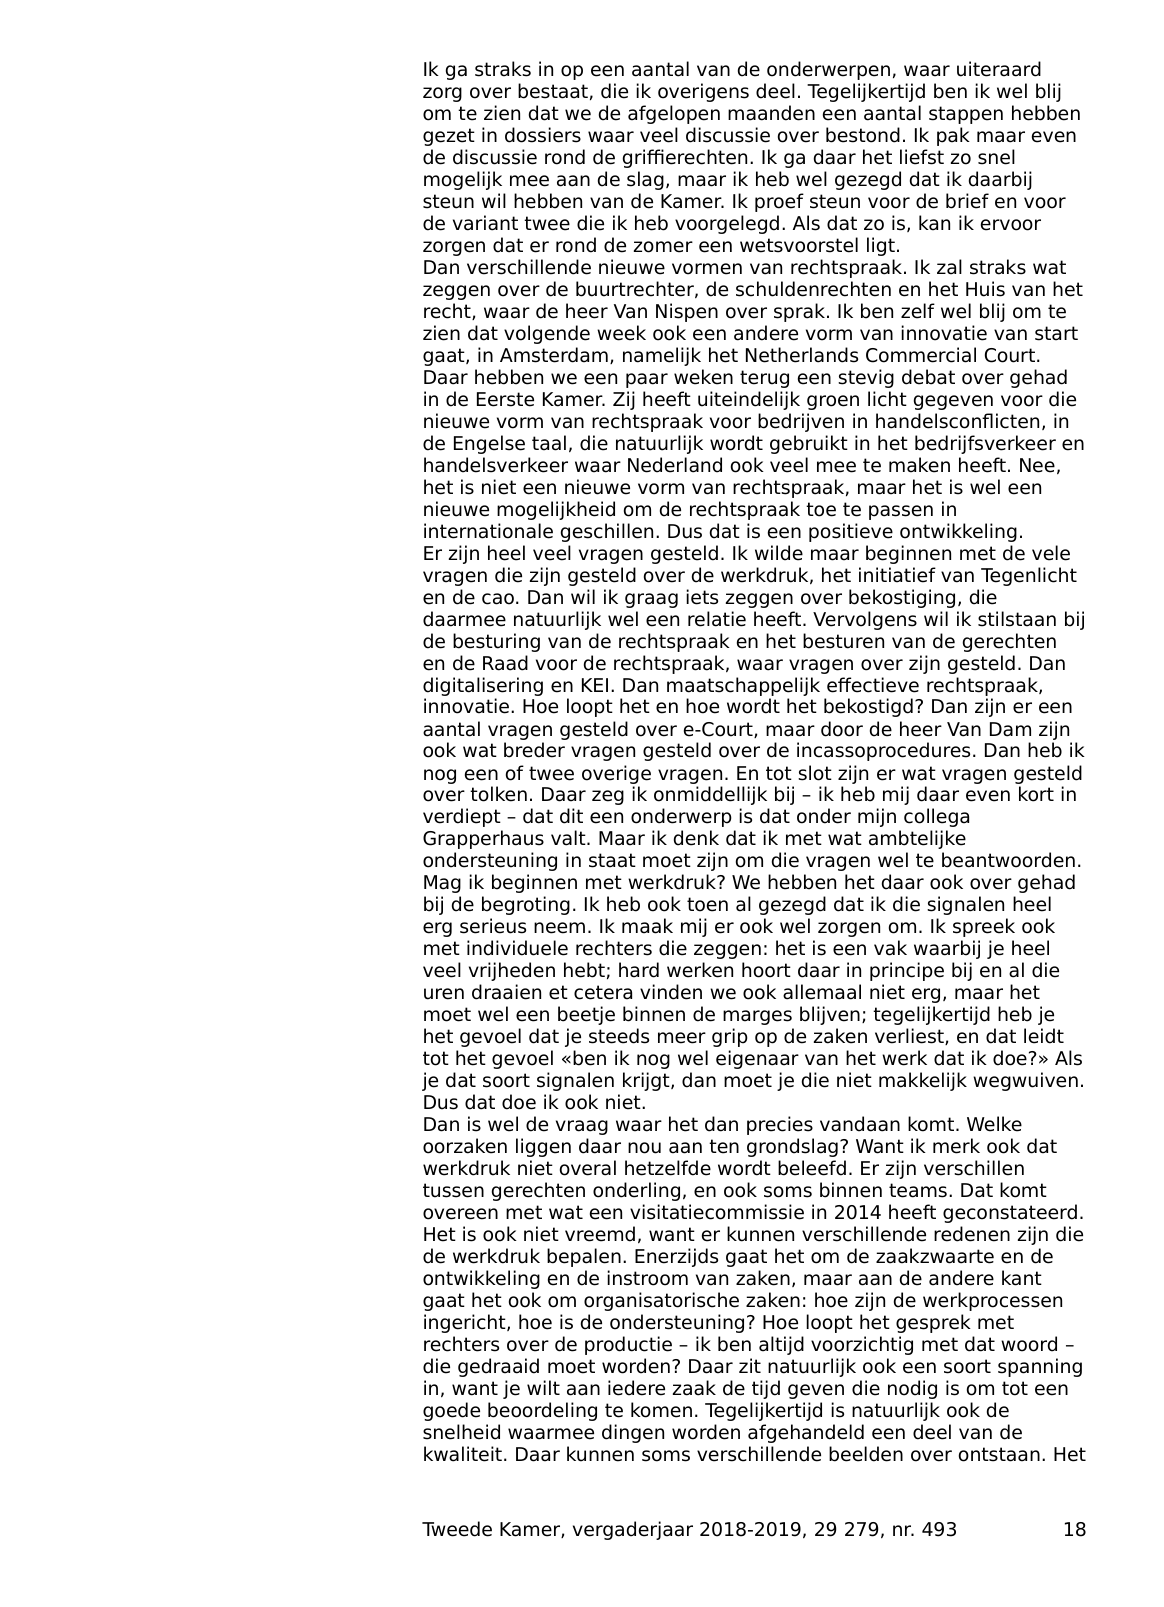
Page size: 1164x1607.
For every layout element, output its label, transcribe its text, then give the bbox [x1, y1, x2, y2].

text Er zijn heel veel vragen gesteld. Ik wilde maar beginnen met de vele vragen die zijn gesteld over de werkdruk, het initiatief van Tegenlicht en de cao. Dan wil ik graag iets zeggen over bekostiging, die daarmee natuurlijk wel een relatie heeft. Vervolgens wil ik stilstaan bij de besturing van de rechtspraak en het besturen van de gerechten en de Raad voor de rechtspraak, waar vragen over zijn gesteld. Dan digitalisering en KEI. Dan maatschappelijk effectieve rechtspraak, innovatie. Hoe loopt het en hoe wordt het bekostigd? Dan zijn er een aantal vragen gesteld over e-Court, maar door de heer Van Dam zijn ook wat breder vragen gesteld over de incassoprocedures. Dan heb ik nog een of twee overige vragen. En tot slot zijn er wat vragen gesteld over tolken. Daar zeg ik onmiddellijk bij – ik heb mij daar even kort in verdiept – dat dit een onderwerp is dat onder mijn collega Grapperhaus valt. Maar ik denk dat ik met wat ambtelijke ondersteuning in staat moet zijn om die vragen wel te beantwoorden. [422, 543, 1087, 872]
text Dan is wel de vraag waar het dan precies vandaan komt. Welke oorzaken liggen daar nou aan ten grondslag? Want ik merk ook dat werkdruk niet overal hetzelfde wordt beleefd. Er zijn verschillen tussen gerechten onderling, en ook soms binnen teams. Dat komt overeen met wat een visitatiecommissie in 2014 heeft geconstateerd. Het is ook niet vreemd, want er kunnen verschillende redenen zijn die de werkdruk bepalen. Enerzijds gaat het om de zaakzwaarte en de ontwikkeling en de instroom van zaken, maar aan de andere kant gaat het ook om organisatorische zaken: hoe zijn de werkprocessen ingericht, hoe is de ondersteuning? Hoe loopt het gesprek met rechters over de productie – ik ben altijd voorzichtig met dat woord – die gedraaid moet worden? Daar zit natuurlijk ook een soort spanning in, want je wilt aan iedere zaak de tijd geven die nodig is om tot een goede beoordeling te komen. Tegelijkertijd is natuurlijk ook de snelheid waarmee dingen worden afgehandeld een deel van de kwaliteit. Daar kunnen soms verschillende beelden over ontstaan. Het [422, 1114, 1087, 1466]
text Dan verschillende nieuwe vormen van rechtspraak. Ik zal straks wat zeggen over de buurtrechter, de schuldenrechten en het Huis van het recht, waar de heer Van Nispen over sprak. Ik ben zelf wel blij om te zien dat volgende week ook een andere vorm van innovatie van start gaat, in Amsterdam, namelijk het Netherlands Commercial Court. Daar hebben we een paar weken terug een stevig debat over gehad in de Eerste Kamer. Zij heeft uiteindelijk groen licht gegeven voor die nieuwe vorm van rechtspraak voor bedrijven in handelsconflicten, in de Engelse taal, die natuurlijk wordt gebruikt in het bedrijfsverkeer en handelsverkeer waar Nederland ook veel mee te maken heeft. Nee, het is niet een nieuwe vorm van rechtspraak, maar het is wel een nieuwe mogelijkheid om de rechtspraak toe te passen in internationale geschillen. Dus dat is een positieve ontwikkeling. [422, 257, 1087, 543]
text Mag ik beginnen met werkdruk? We hebben het daar ook over gehad bij de begroting. Ik heb ook toen al gezegd dat ik die signalen heel erg serieus neem. Ik maak mij er ook wel zorgen om. Ik spreek ook met individuele rechters die zeggen: het is een vak waarbij je heel veel vrijheden hebt; hard werken hoort daar in principe bij en al die uren draaien et cetera vinden we ook allemaal niet erg, maar het moet wel een beetje binnen de marges blijven; tegelijkertijd heb je het gevoel dat je steeds meer grip op de zaken verliest, en dat leidt tot het gevoel «ben ik nog wel eigenaar van het werk dat ik doe?» Als je dat soort signalen krijgt, dan moet je die niet makkelijk wegwuiven. Dus dat doe ik ook niet. [422, 872, 1087, 1114]
text Ik ga straks in op een aantal van de onderwerpen, waar uiteraard zorg over bestaat, die ik overigens deel. Tegelijkertijd ben ik wel blij om te zien dat we de afgelopen maanden een aantal stappen hebben gezet in dossiers waar veel discussie over bestond. Ik pak maar even de discussie rond de griffierechten. Ik ga daar het liefst zo snel mogelijk mee aan de slag, maar ik heb wel gezegd dat ik daarbij steun wil hebben van de Kamer. Ik proef steun voor de brief en voor de variant twee die ik heb voorgelegd. Als dat zo is, kan ik ervoor zorgen dat er rond de zomer een wetsvoorstel ligt. [422, 59, 1087, 257]
